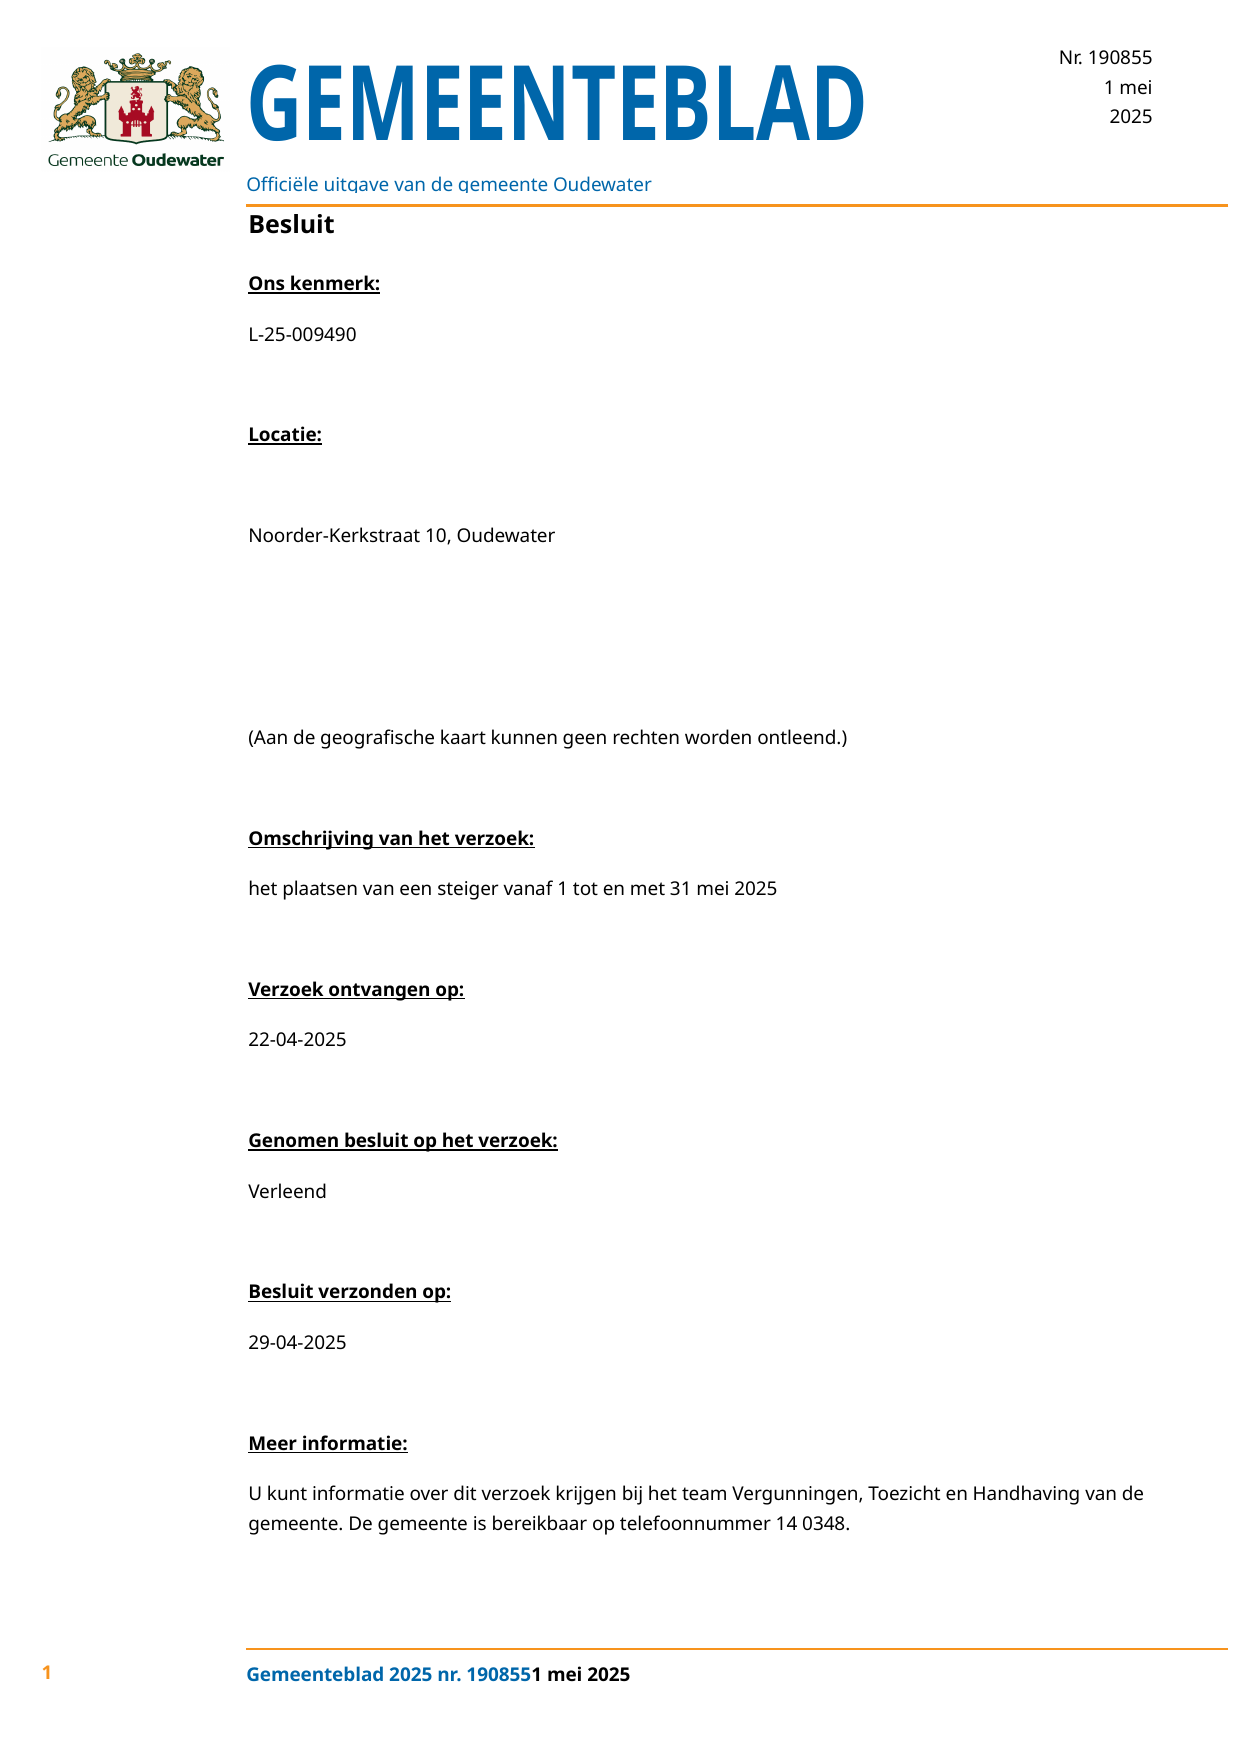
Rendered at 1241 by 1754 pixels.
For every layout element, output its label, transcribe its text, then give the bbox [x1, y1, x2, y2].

text het plaatsen van een steiger vanaf 1 tot en met 31 mei 2025 [248, 875, 1152, 901]
text Ons kenmerk: [248, 270, 1152, 296]
text L-25-009490 [248, 321, 1152, 346]
text Verleend [248, 1178, 1152, 1203]
text 22-04-2025 [248, 1027, 1152, 1052]
picture [41, 47, 231, 172]
text Verzoek ontvangen op: [248, 976, 1152, 1002]
text Meer informatie: [248, 1430, 1152, 1456]
text Genomen besluit op het verzoek: [248, 1127, 1152, 1153]
text U kunt informatie over dit verzoek krijgen bij het team Vergunningen, Toezicht en Handhaving van de gemeente. De gemeente is bereikbaar op telefoonnummer 14 0348. [248, 1480, 1152, 1536]
text (Aan de geografische kaart kunnen geen rechten worden ontleend.) [248, 724, 1152, 750]
text Omschrijving van het verzoek: [248, 825, 1152, 851]
text Locatie: [248, 422, 1152, 447]
text Besluit [248, 207, 1152, 241]
text Besluit verzonden op: [248, 1279, 1152, 1304]
text Noorder-Kerkstraat 10, Oudewater [248, 522, 1152, 548]
text 29-04-2025 [248, 1329, 1152, 1355]
